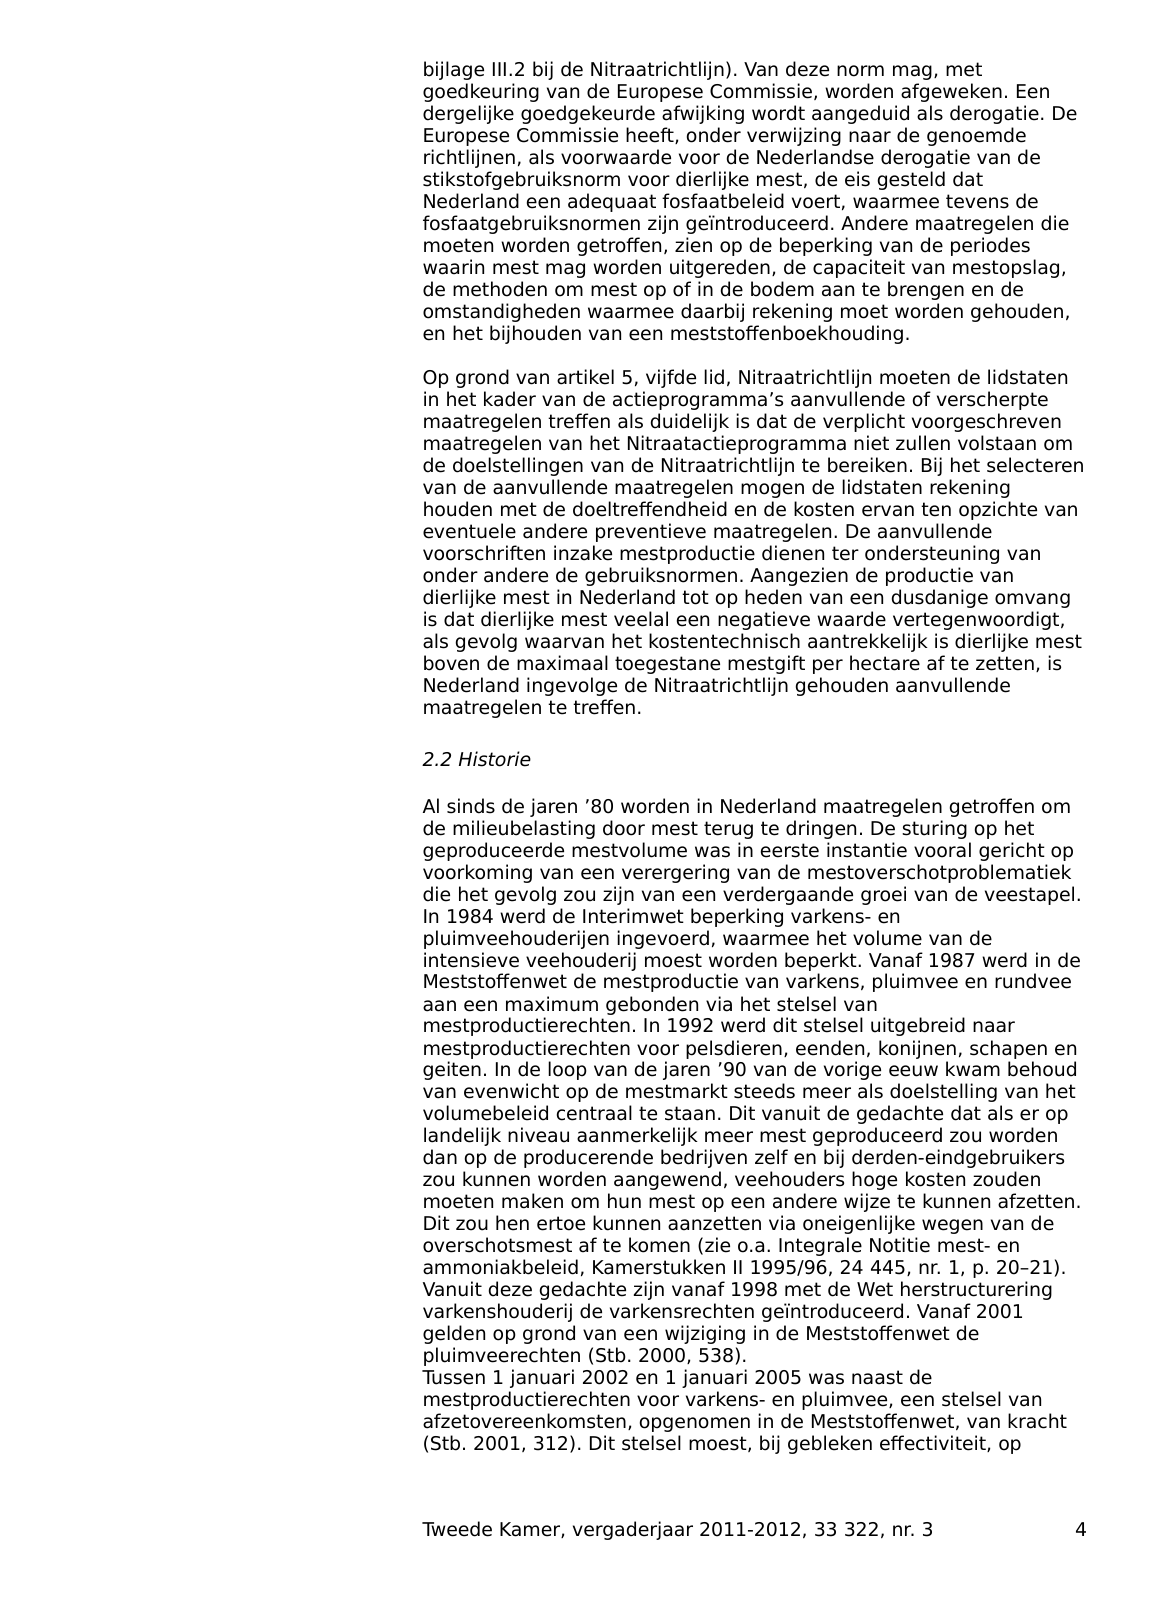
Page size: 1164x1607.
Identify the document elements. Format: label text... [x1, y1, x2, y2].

text Op grond van artikel 5, vijfde lid, Nitraatrichtlijn moeten de lidstaten in het kader van de actieprogramma’s aanvullende of verscherpte maatregelen treffen als duidelijk is dat de verplicht voorgeschreven maatregelen van het Nitraatactieprogramma niet zullen volstaan om de doelstellingen van de Nitraatrichtlijn te bereiken. Bij het selecteren van de aanvullende maatregelen mogen de lidstaten rekening houden met de doeltreffendheid en de kosten ervan ten opzichte van eventuele andere preventieve maatregelen. De aanvullende voorschriften inzake mestproductie dienen ter ondersteuning van onder andere de gebruiksnormen. Aangezien de productie van dierlijke mest in Nederland tot op heden van een dusdanige omvang is dat dierlijke mest veelal een negatieve waarde vertegenwoordigt, als gevolg waarvan het kostentechnisch aantrekkelijk is dierlijke mest boven de maximaal toegestane mestgift per hectare af te zetten, is Nederland ingevolge de Nitraatrichtlijn gehouden aanvullende maatregelen te treffen. [422, 367, 1087, 719]
text Al sinds de jaren ’80 worden in Nederland maatregelen getroffen om de milieubelasting door mest terug te dringen. De sturing op het geproduceerde mestvolume was in eerste instantie vooral gericht op voorkoming van een verergering van de mestoverschotproblematiek die het gevolg zou zijn van een verdergaande groei van de veestapel. In 1984 werd de Interimwet beperking varkens- en pluimveehouderijen ingevoerd, waarmee het volume van de intensieve veehouderij moest worden beperkt. Vanaf 1987 werd in de Meststoffenwet de mestproductie van varkens, pluimvee en rundvee aan een maximum gebonden via het stelsel van mestproductierechten. In 1992 werd dit stelsel uitgebreid naar mestproductierechten voor pelsdieren, eenden, konijnen, schapen en geiten. In de loop van de jaren ’90 van de vorige eeuw kwam behoud van evenwicht op de mestmarkt steeds meer als doelstelling van het volumebeleid centraal te staan. Dit vanuit de gedachte dat als er op landelijk niveau aanmerkelijk meer mest geproduceerd zou worden dan op de producerende bedrijven zelf en bij derden-eindgebruikers zou kunnen worden aangewend, veehouders hoge kosten zouden moeten maken om hun mest op een andere wijze te kunnen afzetten. Dit zou hen ertoe kunnen aanzetten via oneigenlijke wegen van de overschotsmest af te komen (zie o.a. Integrale Notitie mest- en ammoniakbeleid, Kamerstukken II 1995/96, 24 445, nr. 1, p. 20–21). [422, 796, 1087, 1279]
text bijlage III.2 bij de Nitraatrichtlijn). Van deze norm mag, met goedkeuring van de Europese Commissie, worden afgeweken. Een dergelijke goedgekeurde afwijking wordt aangeduid als derogatie. De Europese Commissie heeft, onder verwijzing naar de genoemde richtlijnen, als voorwaarde voor de Nederlandse derogatie van de stikstofgebruiksnorm voor dierlijke mest, de eis gesteld dat Nederland een adequaat fosfaatbeleid voert, waarmee tevens de fosfaatgebruiksnormen zijn geïntroduceerd. Andere maatregelen die moeten worden getroffen, zien op de beperking van de periodes waarin mest mag worden uitgereden, de capaciteit van mestopslag, de methoden om mest op of in de bodem aan te brengen en de omstandigheden waarmee daarbij rekening moet worden gehouden, en het bijhouden van een meststoffenboekhouding. [422, 59, 1087, 345]
text Tussen 1 januari 2002 en 1 januari 2005 was naast de mestproductierechten voor varkens- en pluimvee, een stelsel van afzetovereenkomsten, opgenomen in de Meststoffenwet, van kracht (Stb. 2001, 312). Dit stelsel moest, bij gebleken effectiviteit, op [422, 1367, 1087, 1455]
text Vanuit deze gedachte zijn vanaf 1998 met de Wet herstructurering varkenshouderij de varkensrechten geïntroduceerd. Vanaf 2001 gelden op grond van een wijziging in de Meststoffenwet de pluimveerechten (Stb. 2000, 538). [422, 1279, 1087, 1367]
subtitle 2.2 Historie [422, 749, 1087, 771]
